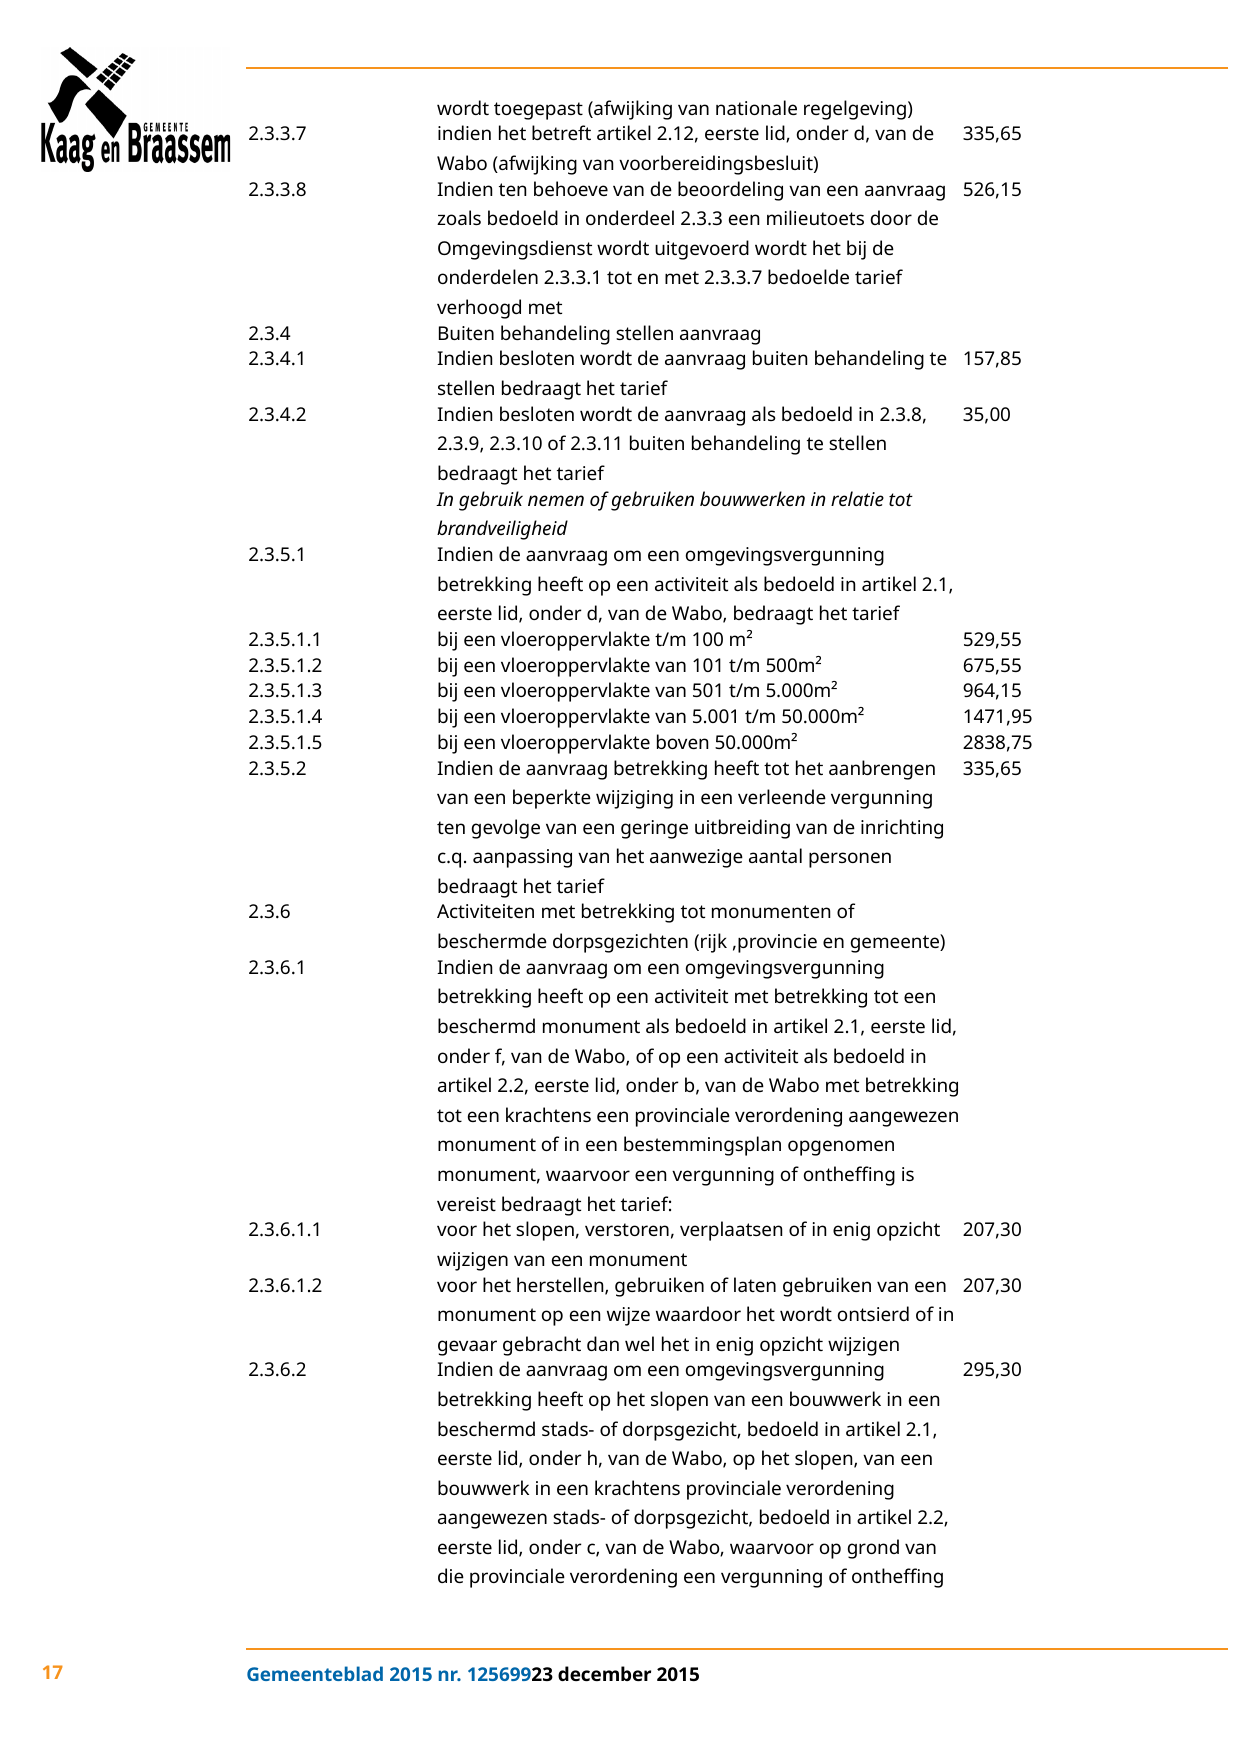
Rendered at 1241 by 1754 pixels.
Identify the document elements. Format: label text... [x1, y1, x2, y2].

table_cell 2.3.6.1 [248, 954, 437, 1216]
table_cell [963, 541, 1152, 626]
table_cell 2.3.6.2 [248, 1357, 437, 1589]
table_cell voor het slopen, verstoren, verplaatsen of in enig opzicht wijzigen van een monument [437, 1216, 963, 1272]
table_cell [963, 95, 1152, 121]
table_cell [963, 954, 1152, 1216]
picture [41, 47, 231, 172]
table_cell bij een vloeroppervlakte van 5.001 t/m 50.000m² [437, 703, 963, 729]
table_cell 2.3.4 [248, 320, 437, 346]
table_cell 1471,95 [963, 703, 1152, 729]
table_cell 335,65 [963, 755, 1152, 899]
table_cell Indien besloten wordt de aanvraag als bedoeld in 2.3.8, 2.3.9, 2.3.10 of 2.3.11 buiten behandeling te stellen bedraagt het tarief [437, 401, 963, 486]
table_cell 2.3.5.1.4 [248, 703, 437, 729]
table_cell Activiteiten met betrekking tot monumenten of beschermde dorpsgezichten (rijk ,provincie en gemeente) [437, 899, 963, 954]
table_cell 2.3.5.1 [248, 541, 437, 626]
table_cell 157,85 [963, 346, 1152, 401]
table_cell Indien de aanvraag betrekking heeft tot het aanbrengen van een beperkte wijziging in een verleende vergunning ten gevolge van een geringe uitbreiding van de inrichting c.q. aanpassing van het aanwezige aantal personen bedraagt het tarief [437, 755, 963, 899]
table_cell 529,55 [963, 626, 1152, 652]
table_cell 2.3.6.1.2 [248, 1272, 437, 1357]
table_cell Indien de aanvraag om een omgevingsvergunning betrekking heeft op een activiteit als bedoeld in artikel 2.1, eerste lid, onder d, van de Wabo, bedraagt het tarief [437, 541, 963, 626]
table_cell [248, 95, 437, 121]
table_cell 2.3.5.1.1 [248, 626, 437, 652]
table_cell bij een vloeroppervlakte boven 50.000m² [437, 729, 963, 755]
table_cell Indien de aanvraag om een omgevingsvergunning betrekking heeft op het slopen van een bouwwerk in een beschermd stads- of dorpsgezicht, bedoeld in artikel 2.1, eerste lid, onder h, van de Wabo, op het slopen, van een bouwwerk in een krachtens provinciale verordening aangewezen stads- of dorpsgezicht, bedoeld in artikel 2.2, eerste lid, onder c, van de Wabo, waarvoor op grond van die provinciale verordening een vergunning of ontheffing [437, 1357, 963, 1589]
table_cell [963, 320, 1152, 346]
table_cell wordt toegepast (afwijking van nationale regelgeving) [437, 95, 963, 121]
table_cell 2.3.6 [248, 899, 437, 954]
table_cell [248, 486, 437, 541]
table_cell 2.3.3.7 [248, 121, 437, 176]
table_cell voor het herstellen, gebruiken of laten gebruiken van een monument op een wijze waardoor het wordt ontsierd of in gevaar gebracht dan wel het in enig opzicht wijzigen [437, 1272, 963, 1357]
table_cell 2.3.4.1 [248, 346, 437, 401]
table_cell In gebruik nemen of gebruiken bouwwerken in relatie tot brandveiligheid [437, 486, 963, 541]
table_cell 964,15 [963, 678, 1152, 703]
table_cell indien het betreft artikel 2.12, eerste lid, onder d, van de Wabo (afwijking van voorbereidingsbesluit) [437, 121, 963, 176]
table_cell bij een vloeroppervlakte van 501 t/m 5.000m² [437, 678, 963, 703]
table_cell Indien ten behoeve van de beoordeling van een aanvraag zoals bedoeld in onderdeel 2.3.3 een milieutoets door de Omgevingsdienst wordt uitgevoerd wordt het bij de onderdelen 2.3.3.1 tot en met 2.3.3.7 bedoelde tarief verhoogd met [437, 176, 963, 320]
table_cell [963, 899, 1152, 954]
table_cell Buiten behandeling stellen aanvraag [437, 320, 963, 346]
table_cell 2.3.3.8 [248, 176, 437, 320]
table_cell 526,15 [963, 176, 1152, 320]
table_cell 2.3.5.2 [248, 755, 437, 899]
table_cell 35,00 [963, 401, 1152, 486]
table_cell 207,30 [963, 1272, 1152, 1357]
table_cell Indien de aanvraag om een omgevingsvergunning betrekking heeft op een activiteit met betrekking tot een beschermd monument als bedoeld in artikel 2.1, eerste lid, onder f, van de Wabo, of op een activiteit als bedoeld in artikel 2.2, eerste lid, onder b, van de Wabo met betrekking tot een krachtens een provinciale verordening aangewezen monument of in een bestemmingsplan opgenomen monument, waarvoor een vergunning of ontheffing is vereist bedraagt het tarief: [437, 954, 963, 1216]
table_cell 2.3.5.1.3 [248, 678, 437, 703]
table_cell bij een vloeroppervlakte van 101 t/m 500m² [437, 652, 963, 677]
table_cell 207,30 [963, 1216, 1152, 1272]
table_cell 675,55 [963, 652, 1152, 677]
table_cell 335,65 [963, 121, 1152, 176]
table_cell Indien besloten wordt de aanvraag buiten behandeling te stellen bedraagt het tarief [437, 346, 963, 401]
table_cell 295,30 [963, 1357, 1152, 1589]
table_cell bij een vloeroppervlakte t/m 100 m² [437, 626, 963, 652]
table_cell 2.3.5.1.2 [248, 652, 437, 677]
table_cell 2.3.5.1.5 [248, 729, 437, 755]
table_cell 2838,75 [963, 729, 1152, 755]
table_cell [963, 486, 1152, 541]
table_cell 2.3.6.1.1 [248, 1216, 437, 1272]
table_cell 2.3.4.2 [248, 401, 437, 486]
